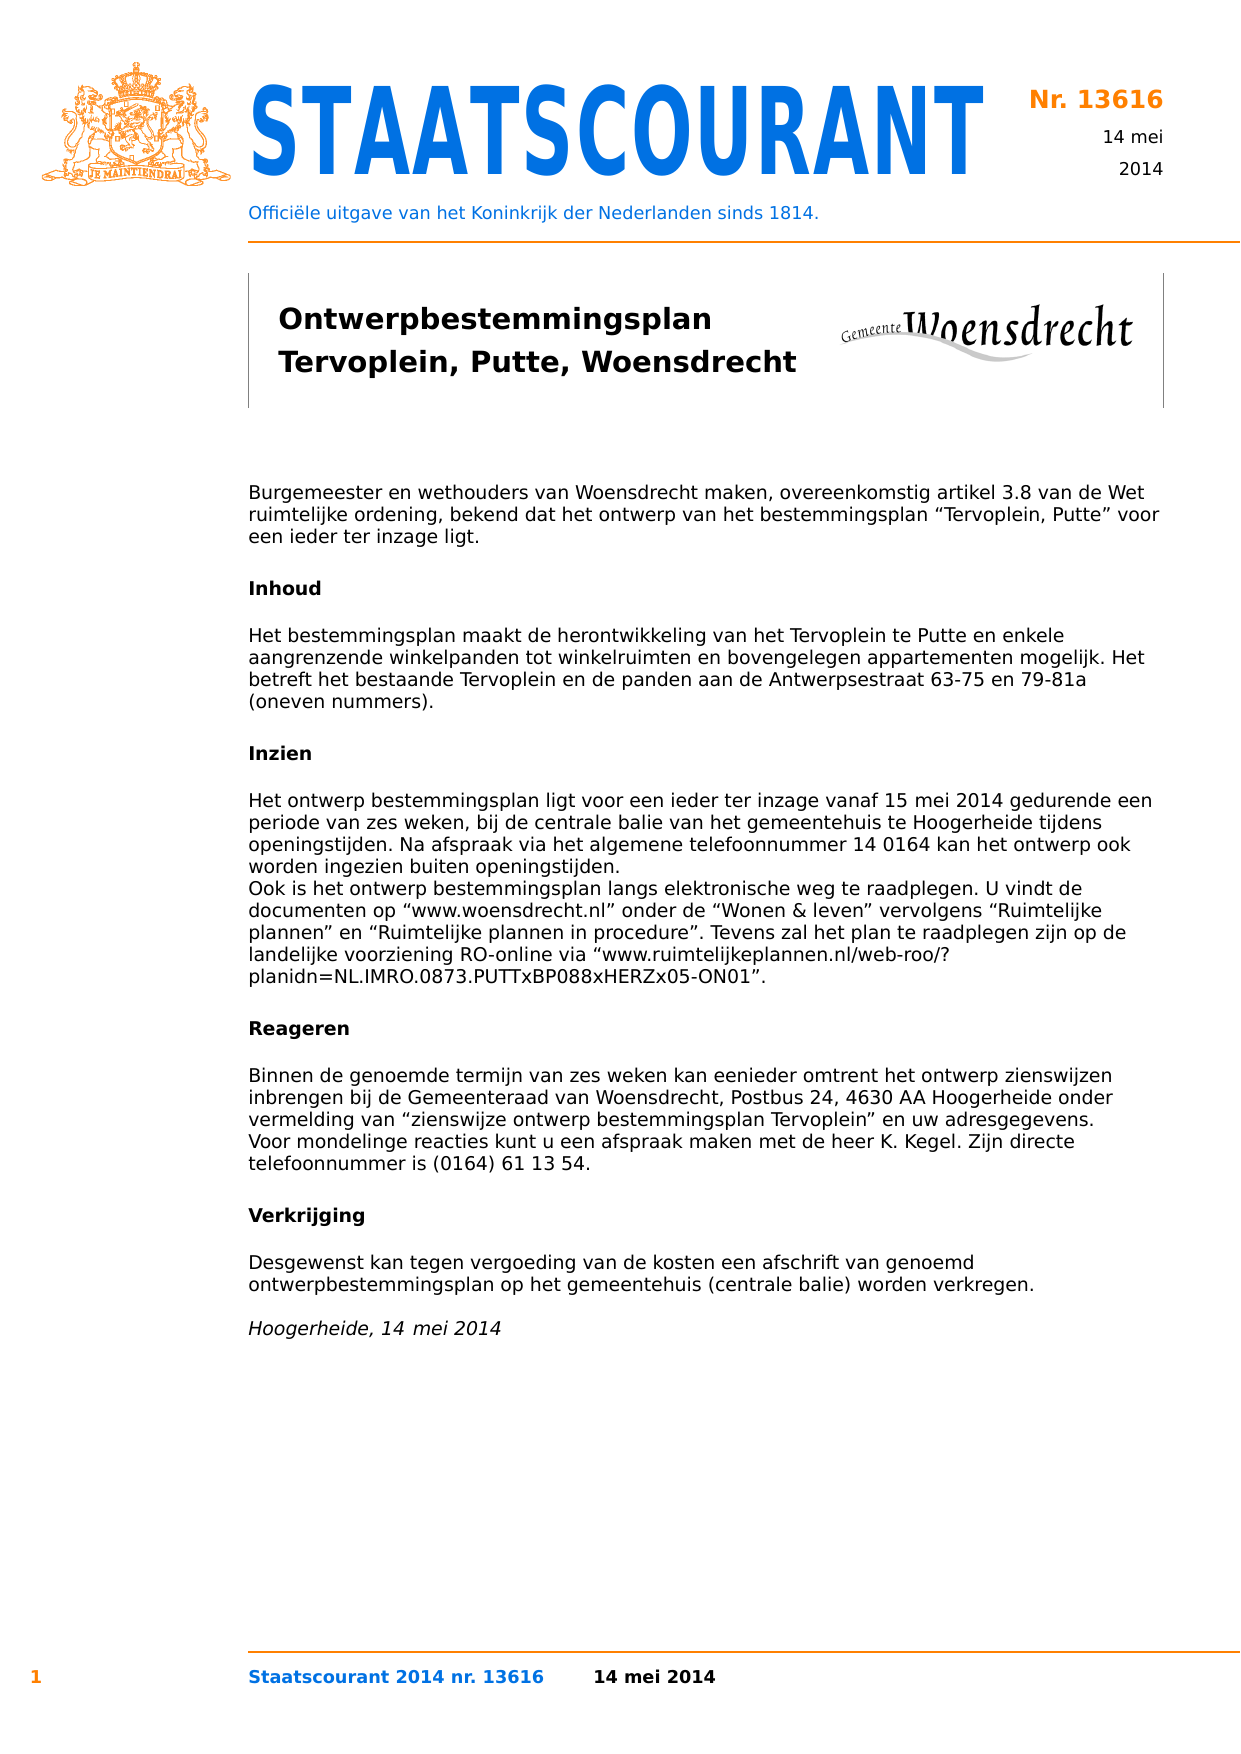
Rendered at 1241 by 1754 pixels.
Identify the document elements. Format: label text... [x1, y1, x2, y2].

table_cell 14 mei [998, 121, 1240, 153]
table_header Nr. 13616 [998, 62, 1240, 121]
table_cell Officiële uitgave van het Koninkrijk der Nederlanden sinds 1814. [248, 203, 1240, 241]
text Hoogerheide, 14 mei 2014 [248, 1318, 1163, 1339]
text Binnen de genoemde termijn van zes weken kan eenieder omtrent het ontwerp zienswijzen inbrengen bij de Gemeenteraad van Woensdrecht, Postbus 24, 4630 AA Hoogerheide onder vermelding van “zienswijze ontwerp bestemmingsplan Tervoplein” en uw adresgegevens. [248, 1065, 1163, 1131]
picture [838, 302, 1134, 362]
text Burgemeester en wethouders van Woensdrecht maken, overeenkomstig artikel 3.8 van de Wet ruimtelijke ordening, bekend dat het ontwerp van het bestemmingsplan “Tervoplein, Putte” voor een ieder ter inzage ligt. [248, 482, 1163, 548]
picture [41, 62, 231, 186]
table_header STAATSCOURANT [248, 62, 998, 203]
subtitle Reageren [248, 1018, 1163, 1040]
text Ook is het ontwerp bestemmingsplan langs elektronische weg te raadplegen. U vindt de documenten op “www.woensdrecht.nl” onder de “Wonen & leven” vervolgens “Ruimtelijke plannen” en “Ruimtelijke plannen in procedure”. Tevens zal het plan te raadplegen zijn op de landelijke voorziening RO-online via “www.ruimtelijkeplannen.nl/web-roo/?planidn=NL.IMRO.0873.PUTTxBP088xHERZx05-ON01”. [248, 878, 1163, 988]
text Het bestemmingsplan maakt de herontwikkeling van het Tervoplein te Putte en enkele aangrenzende winkelpanden tot winkelruimten en bovengelegen appartementen mogelijk. Het betreft het bestaande Tervoplein en de panden aan de Antwerpsestraat 63-75 en 79-81a (oneven nummers). [248, 625, 1163, 713]
table_header [25, 62, 248, 241]
subtitle Inhoud [248, 578, 1163, 600]
subtitle Inzien [248, 743, 1163, 765]
subtitle Ontwerpbestemmingsplan Tervoplein, Putte, Woensdrecht [249, 273, 1163, 408]
subtitle Verkrijging [248, 1205, 1163, 1227]
table_cell 2014 [998, 153, 1240, 203]
text Het ontwerp bestemmingsplan ligt voor een ieder ter inzage vanaf 15 mei 2014 gedurende een periode van zes weken, bij de centrale balie van het gemeentehuis te Hoogerheide tijdens openingstijden. Na afspraak via het algemene telefoonnummer 14 0164 kan het ontwerp ook worden ingezien buiten openingstijden. [248, 790, 1163, 878]
text Desgewenst kan tegen vergoeding van de kosten een afschrift van genoemd ontwerpbestemmingsplan op het gemeentehuis (centrale balie) worden verkregen. [248, 1252, 1163, 1296]
text Voor mondelinge reacties kunt u een afspraak maken met de heer K. Kegel. Zijn directe telefoonnummer is (0164) 61 13 54. [248, 1131, 1163, 1175]
